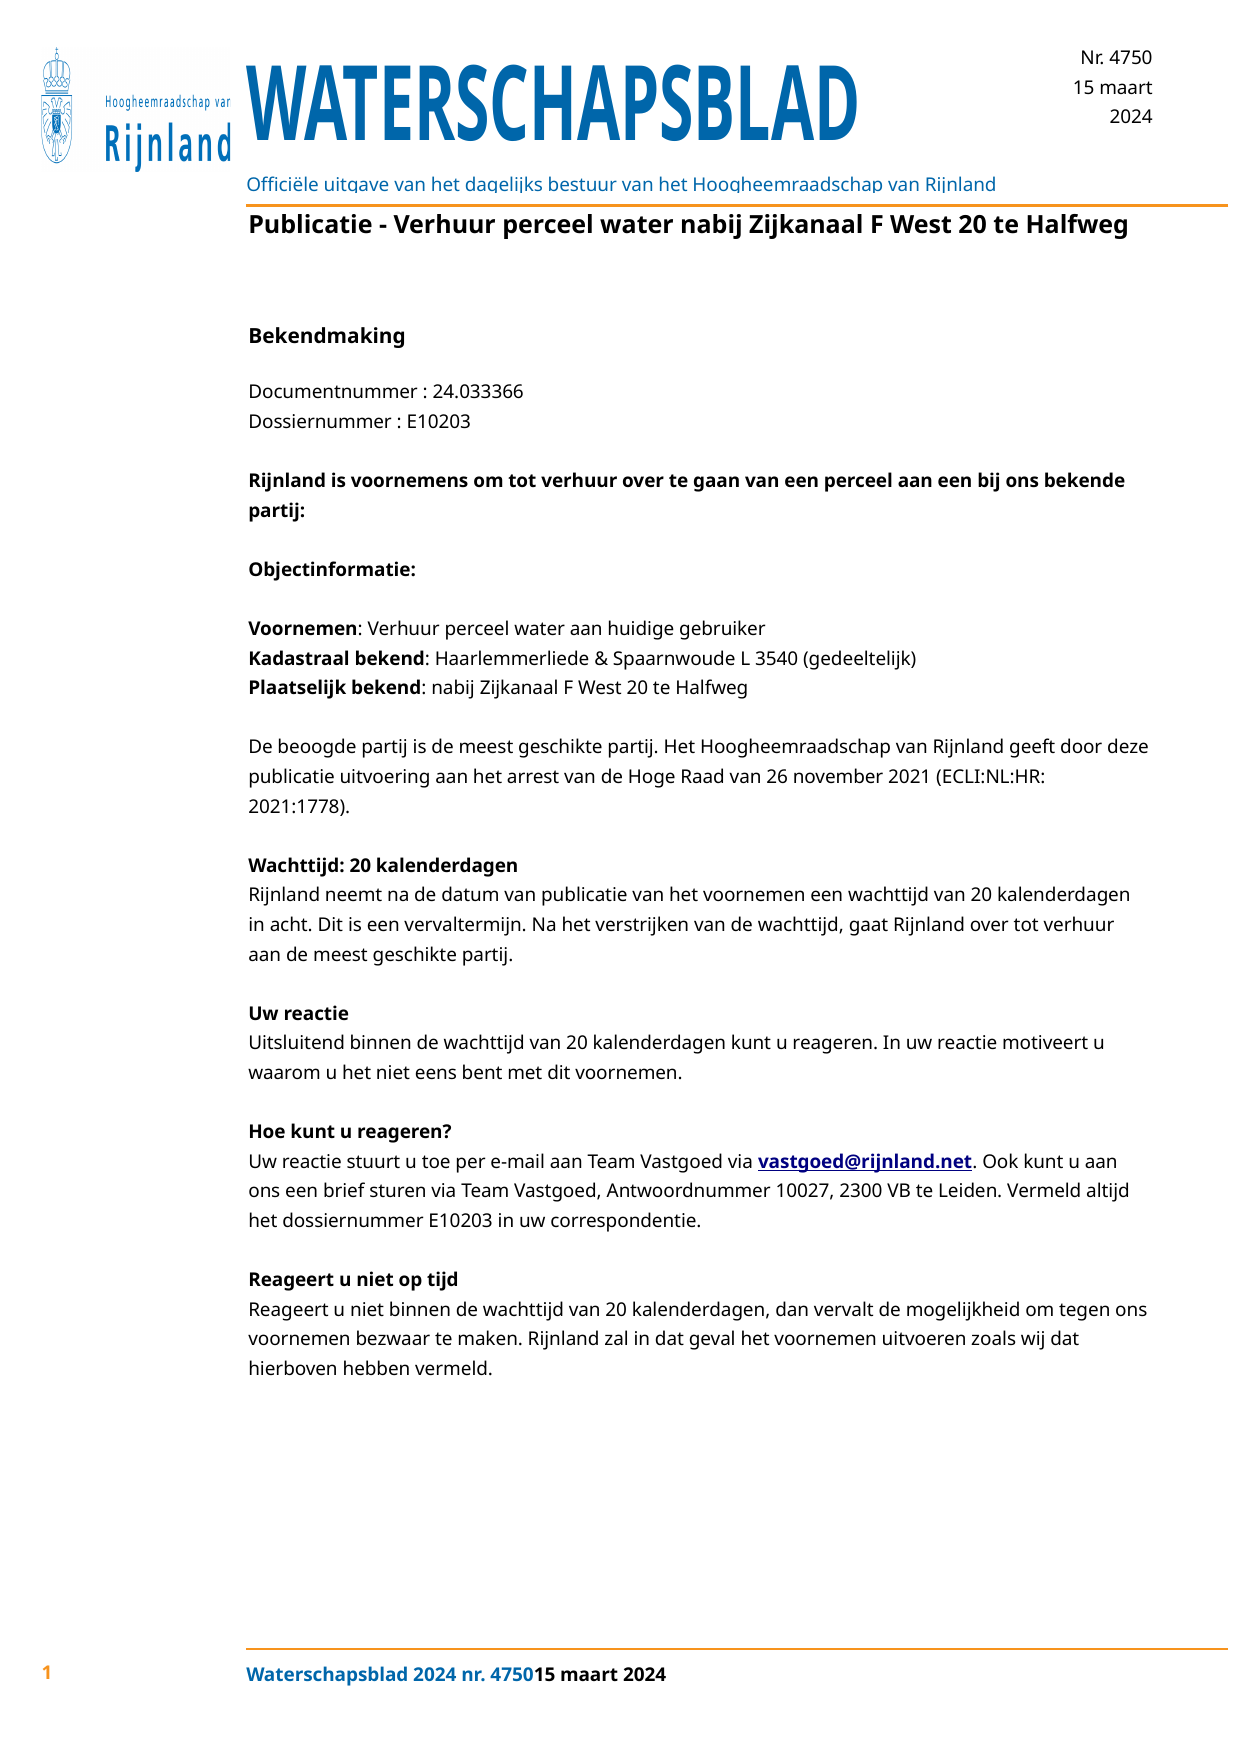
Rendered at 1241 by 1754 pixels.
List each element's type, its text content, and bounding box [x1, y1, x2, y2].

text Objectinformatie: [248, 556, 1152, 582]
text Wachttijd: 20 kalenderdagen [248, 852, 1152, 878]
text Hoe kunt u reageren? [248, 1118, 1152, 1144]
text Uw reactie stuurt u toe per e-mail aan Team Vastgoed via vastgoed@rijnland.net. Ook kunt u aan ons een brief sturen via Team Vastgoed, Antwoordnummer 10027, 2300 VB te Leiden. Vermeld altijd het dossiernummer E10203 in uw correspondentie. [248, 1148, 1152, 1233]
text Reageert u niet op tijd [248, 1266, 1152, 1292]
text Uitsluitend binnen de wachttijd van 20 kalenderdagen kunt u reageren. In uw reactie motiveert u waarom u het niet eens bent met dit voornemen. [248, 1029, 1152, 1085]
text Documentnummer : 24.033366 [248, 379, 1152, 404]
picture [41, 47, 231, 172]
text Publicatie - Verhuur perceel water nabij Zijkanaal F West 20 te Halfweg [248, 207, 1152, 241]
text Rijnland is voornemens om tot verhuur over te gaan van een perceel aan een bij ons bekende partij: [248, 467, 1152, 523]
text Kadastraal bekend: Haarlemmerliede & Spaarnwoude L 3540 (gedeeltelijk) [248, 645, 1152, 671]
text Rijnland neemt na de datum van publicatie van het voornemen een wachttijd van 20 kalenderdagen in acht. Dit is een vervaltermijn. Na het verstrijken van de wachttijd, gaat Rijnland over tot verhuur aan de meest geschikte partij. [248, 882, 1152, 967]
text Voornemen: Verhuur perceel water aan huidige gebruiker [248, 615, 1152, 641]
text Plaatselijk bekend: nabij Zijkanaal F West 20 te Halfweg [248, 674, 1152, 700]
text Reageert u niet binnen de wachttijd van 20 kalenderdagen, dan vervalt de mogelijkheid om tegen ons voornemen bezwaar te maken. Rijnland zal in dat geval het voornemen uitvoeren zoals wij dat hierboven hebben vermeld. [248, 1296, 1152, 1381]
text Bekendmaking [248, 321, 1152, 349]
text Uw reactie [248, 1000, 1152, 1026]
text Dossiernummer : E10203 [248, 408, 1152, 434]
text De beoogde partij is de meest geschikte partij. Het Hoogheemraadschap van Rijnland geeft door deze publicatie uitvoering aan het arrest van de Hoge Raad van 26 november 2021 (ECLI:NL:HR: 2021:1778). [248, 734, 1152, 819]
